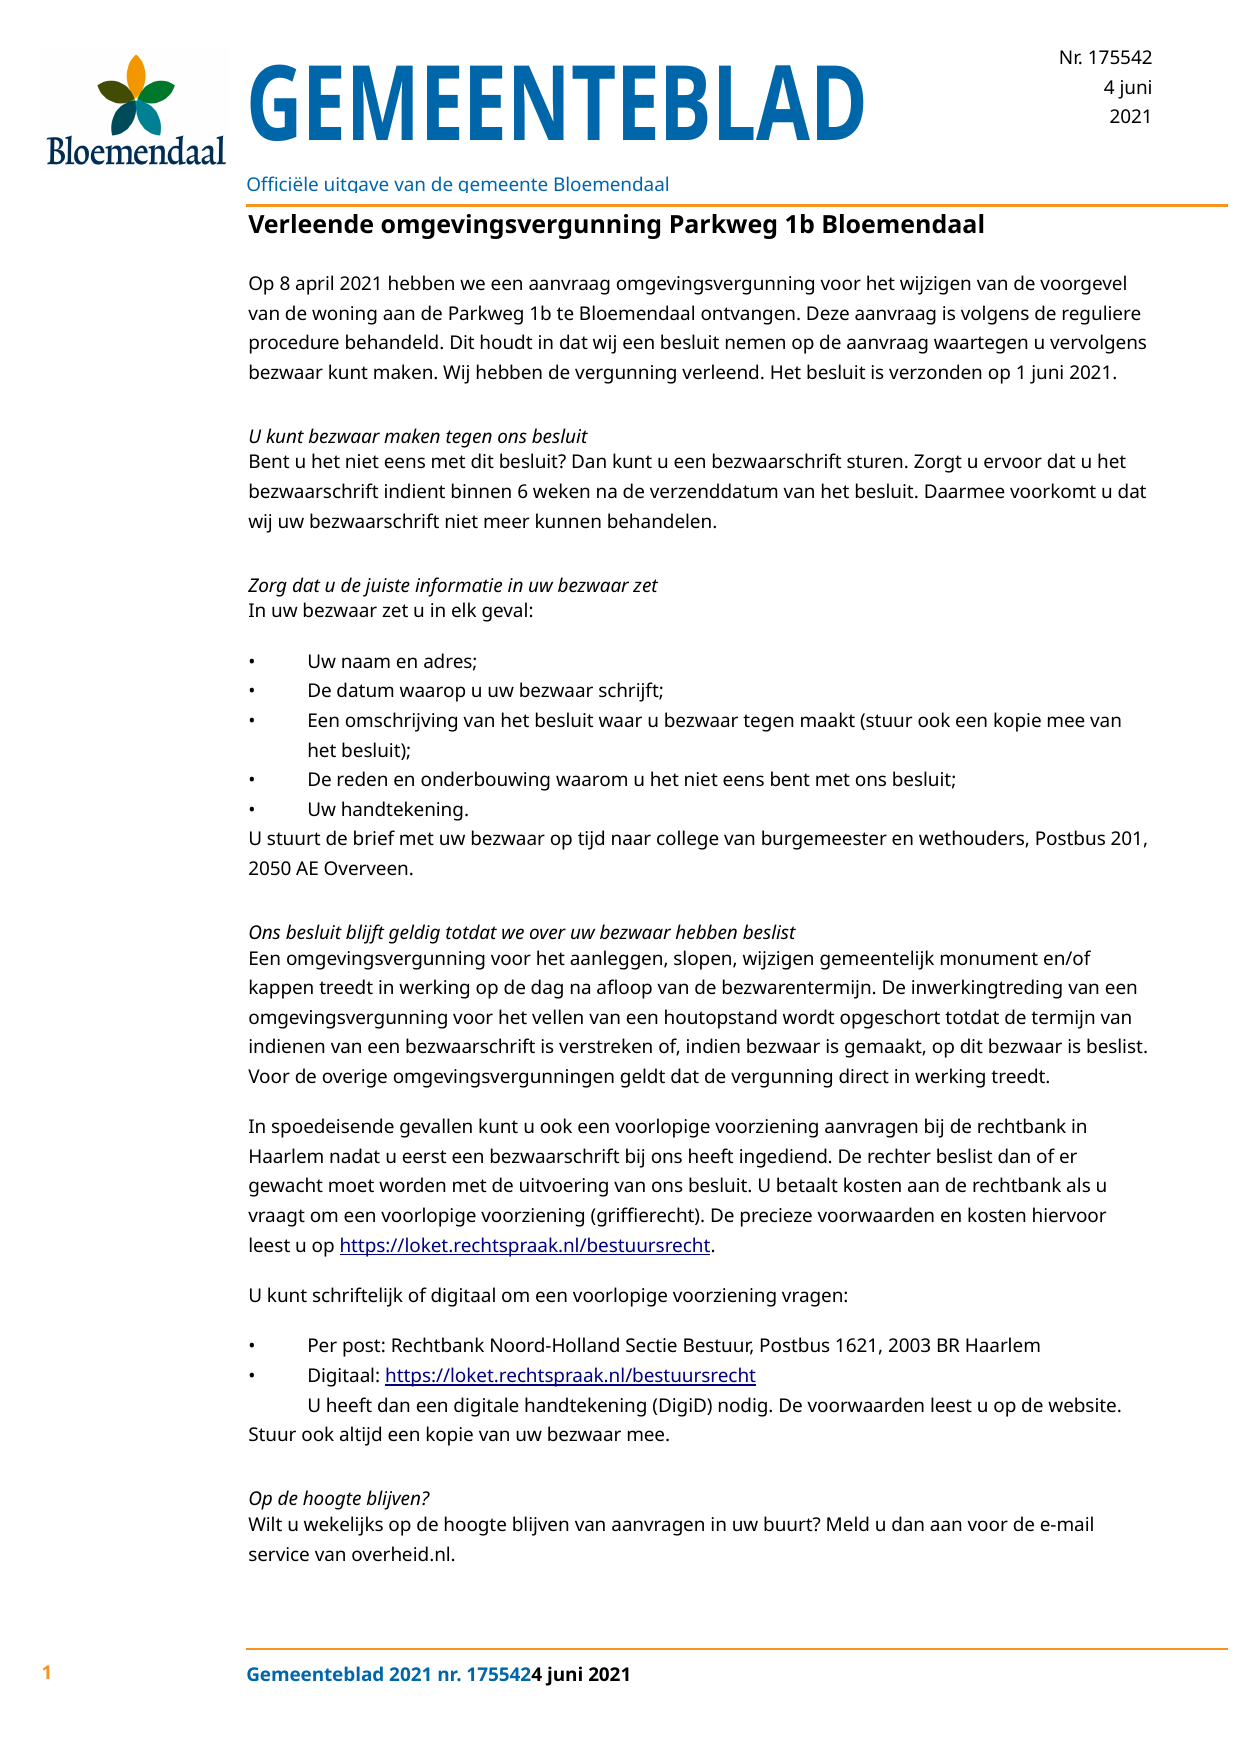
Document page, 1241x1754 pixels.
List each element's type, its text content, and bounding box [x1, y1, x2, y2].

picture [41, 47, 231, 172]
text U stuurt de brief met uw bezwaar op tijd naar college van burgemeester en wethouders, Postbus 201, 2050 AE Overveen. [248, 826, 1152, 881]
text Bent u het niet eens met dit besluit? Dan kunt u een bezwaarschrift sturen. Zorgt u ervoor dat u het bezwaarschrift indient binnen 6 weken na de verzenddatum van het besluit. Daarmee voorkomt u dat wij uw bezwaarschrift niet meer kunnen behandelen. [248, 449, 1152, 534]
text Op 8 april 2021 hebben we een aanvraag omgevingsvergunning voor het wijzigen van de voorgevel van de woning aan de Parkweg 1b te Bloemendaal ontvangen. Deze aanvraag is volgens de reguliere procedure behandeld. Dit houdt in dat wij een besluit nemen op de aanvraag waartegen u vervolgens bezwaar kunt maken. Wij hebben de vergunning verleend. Het besluit is verzonden op 1 juni 2021. [248, 270, 1152, 385]
text Stuur ook altijd een kopie van uw bezwaar mee. [248, 1421, 1152, 1447]
text Een omgevingsvergunning voor het aanleggen, slopen, wijzigen gemeentelijk monument en/of kappen treedt in werking op de dag na afloop van de bezwarentermijn. De inwerkingtreding van een omgevingsvergunning voor het vellen van een houtopstand wordt opgeschort totdat de termijn van indienen van een bezwaarschrift is verstreken of, indien bezwaar is gemaakt, op dit bezwaar is beslist. Voor de overige omgevingsvergunningen geldt dat de vergunning direct in werking treedt. [248, 945, 1152, 1089]
list Per post: Rechtbank Noord-Holland Sectie Bestuur, Postbus 1621, 2003 BR Haarlem [248, 1333, 1152, 1358]
text U kunt schriftelijk of digitaal om een voorlopige voorziening vragen: [248, 1282, 1152, 1308]
text In uw bezwaar zet u in elk geval: [248, 598, 1152, 623]
text In spoedeisende gevallen kunt u ook een voorlopige voorziening aanvragen bij de rechtbank in Haarlem nadat u eerst een bezwaarschrift bij ons heeft ingediend. De rechter beslist dan of er gewacht moet worden met de uitvoering van ons besluit. U betaalt kosten aan de rechtbank als u vraagt om een voorlopige voorziening (griffierecht). De precieze voorwaarden en kosten hiervoor leest u op https://loket.rechtspraak.nl/bestuursrecht. [248, 1113, 1152, 1258]
list Uw naam en adres; [248, 648, 1152, 674]
text U kunt bezwaar maken tegen ons besluit [248, 423, 1152, 449]
list Een omschrijving van het besluit waar u bezwaar tegen maakt (stuur ook een kopie mee van het besluit); [248, 707, 1152, 762]
text Zorg dat u de juiste informatie in uw bezwaar zet [248, 572, 1152, 598]
list De datum waarop u uw bezwaar schrijft; [248, 678, 1152, 703]
list Uw handtekening. [248, 796, 1152, 822]
list De reden en onderbouwing waarom u het niet eens bent met ons besluit; [248, 766, 1152, 792]
list Digitaal: https://loket.rechtspraak.nl/bestuursrecht [248, 1362, 1152, 1388]
text Wilt u wekelijks op de hoogte blijven van aanvragen in uw buurt? Meld u dan aan voor de e-mail service van overheid.nl. [248, 1511, 1152, 1566]
list U heeft dan een digitale handtekening (DigiD) nodig. De voorwaarden leest u op de website. [248, 1392, 1152, 1418]
text Ons besluit blijft geldig totdat we over uw bezwaar hebben beslist [248, 919, 1152, 945]
text Op de hoogte blijven? [248, 1485, 1152, 1511]
text Verleende omgevingsvergunning Parkweg 1b Bloemendaal [248, 207, 1152, 241]
